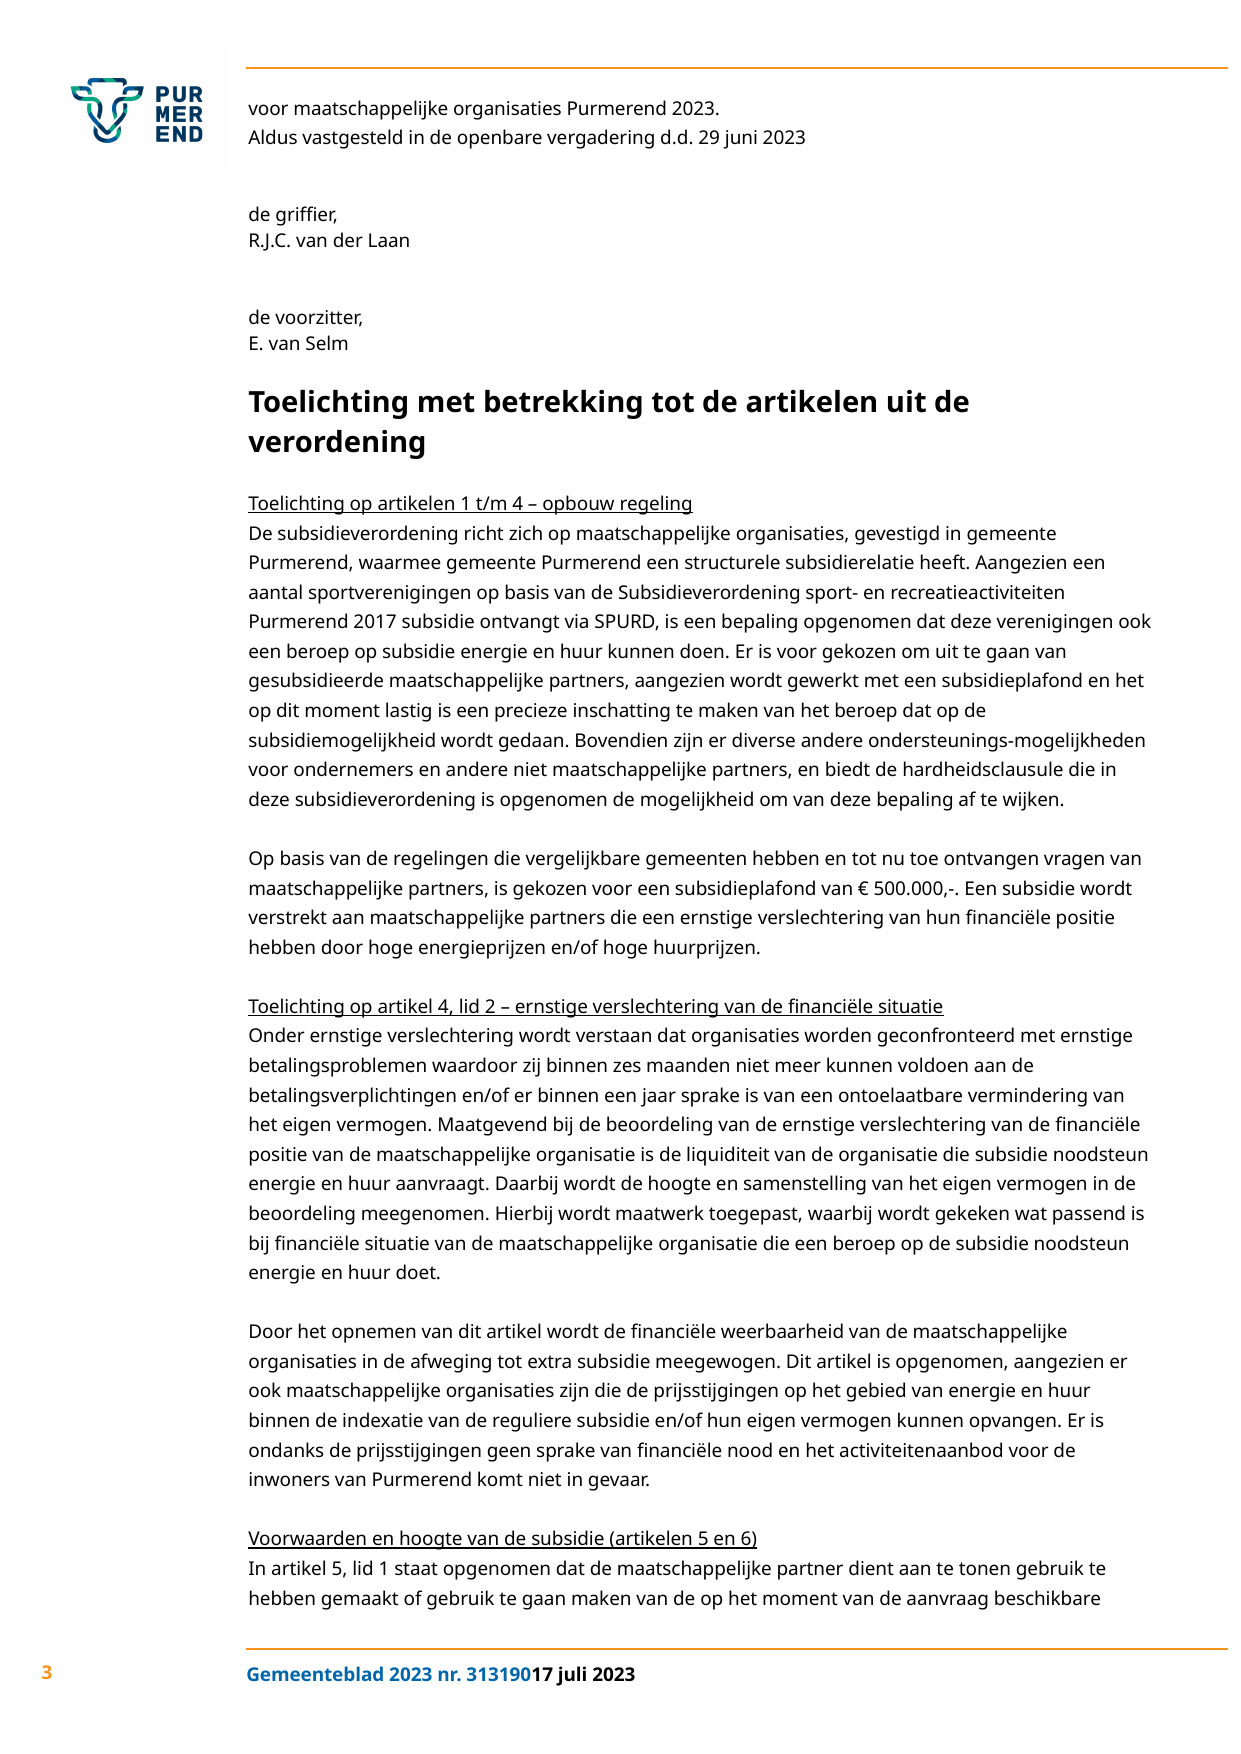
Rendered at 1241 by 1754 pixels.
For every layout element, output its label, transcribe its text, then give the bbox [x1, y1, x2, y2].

text Op basis van de regelingen die vergelijkbare gemeenten hebben en tot nu toe ontvangen vragen van maatschappelijke partners, is gekozen voor een subsidieplafond van € 500.000,-. Een subsidie wordt verstrekt aan maatschappelijke partners die een ernstige verslechtering van hun financiële positie hebben door hoge energieprijzen en/of hoge huurprijzen. [248, 845, 1152, 960]
picture [41, 47, 231, 172]
text Door het opnemen van dit artikel wordt de financiële weerbaarheid van de maatschappelijke organisaties in de afweging tot extra subsidie meegewogen. Dit artikel is opgenomen, aangezien er ook maatschappelijke organisaties zijn die de prijsstijgingen op het gebied van energie en huur binnen de indexatie van de reguliere subsidie en/of hun eigen vermogen kunnen opvangen. Er is ondanks de prijsstijgingen geen sprake van financiële nood en het activiteitenaanbod voor de inwoners van Purmerend komt niet in gevaar. [248, 1318, 1152, 1492]
text R.J.C. van der Laan [248, 227, 1152, 253]
text Onder ernstige verslechtering wordt verstaan dat organisaties worden geconfronteerd met ernstige betalingsproblemen waardoor zij binnen zes maanden niet meer kunnen voldoen aan de betalingsverplichtingen en/of er binnen een jaar sprake is van een ontoelaatbare vermindering van het eigen vermogen. Maatgevend bij de beoordeling van de ernstige verslechtering van de financiële positie van de maatschappelijke organisatie is de liquiditeit van de organisatie die subsidie noodsteun energie en huur aanvraagt. Daarbij wordt de hoogte en samenstelling van het eigen vermogen in de beoordeling meegenomen. Hierbij wordt maatwerk toegepast, waarbij wordt gekeken wat passend is bij financiële situatie van de maatschappelijke organisatie die een beroep op de subsidie noodsteun energie en huur doet. [248, 1023, 1152, 1285]
text Voorwaarden en hoogte van de subsidie (artikelen 5 en 6) [248, 1526, 1152, 1551]
text voor maatschappelijke organisaties Purmerend 2023. [248, 95, 1152, 121]
text de voorzitter, [248, 304, 1152, 330]
text Toelichting op artikelen 1 t/m 4 – opbouw regeling [248, 490, 1152, 516]
text Aldus vastgesteld in de openbare vergadering d.d. 29 juni 2023 [248, 124, 1152, 150]
text E. van Selm [248, 330, 1152, 356]
text In artikel 5, lid 1 staat opgenomen dat de maatschappelijke partner dient aan te tonen gebruik te hebben gemaakt of gebruik te gaan maken van de op het moment van de aanvraag beschikbare [248, 1555, 1152, 1611]
text Toelichting met betrekking tot de artikelen uit de verordening [248, 382, 1152, 461]
text De subsidieverordening richt zich op maatschappelijke organisaties, gevestigd in gemeente Purmerend, waarmee gemeente Purmerend een structurele subsidierelatie heeft. Aangezien een aantal sportverenigingen op basis van de Subsidieverordening sport- en recreatieactiviteiten Purmerend 2017 subsidie ontvangt via SPURD, is een bepaling opgenomen dat deze verenigingen ook een beroep op subsidie energie en huur kunnen doen. Er is voor gekozen om uit te gaan van gesubsidieerde maatschappelijke partners, aangezien wordt gewerkt met een subsidieplafond en het op dit moment lastig is een precieze inschatting te maken van het beroep dat op de subsidiemogelijkheid wordt gedaan. Bovendien zijn er diverse andere ondersteunings-mogelijkheden voor ondernemers en andere niet maatschappelijke partners, en biedt de hardheidsclausule die in deze subsidieverordening is opgenomen de mogelijkheid om van deze bepaling af te wijken. [248, 520, 1152, 812]
text Toelichting op artikel 4, lid 2 – ernstige verslechtering van de financiële situatie [248, 993, 1152, 1019]
text de griffier, [248, 202, 1152, 227]
